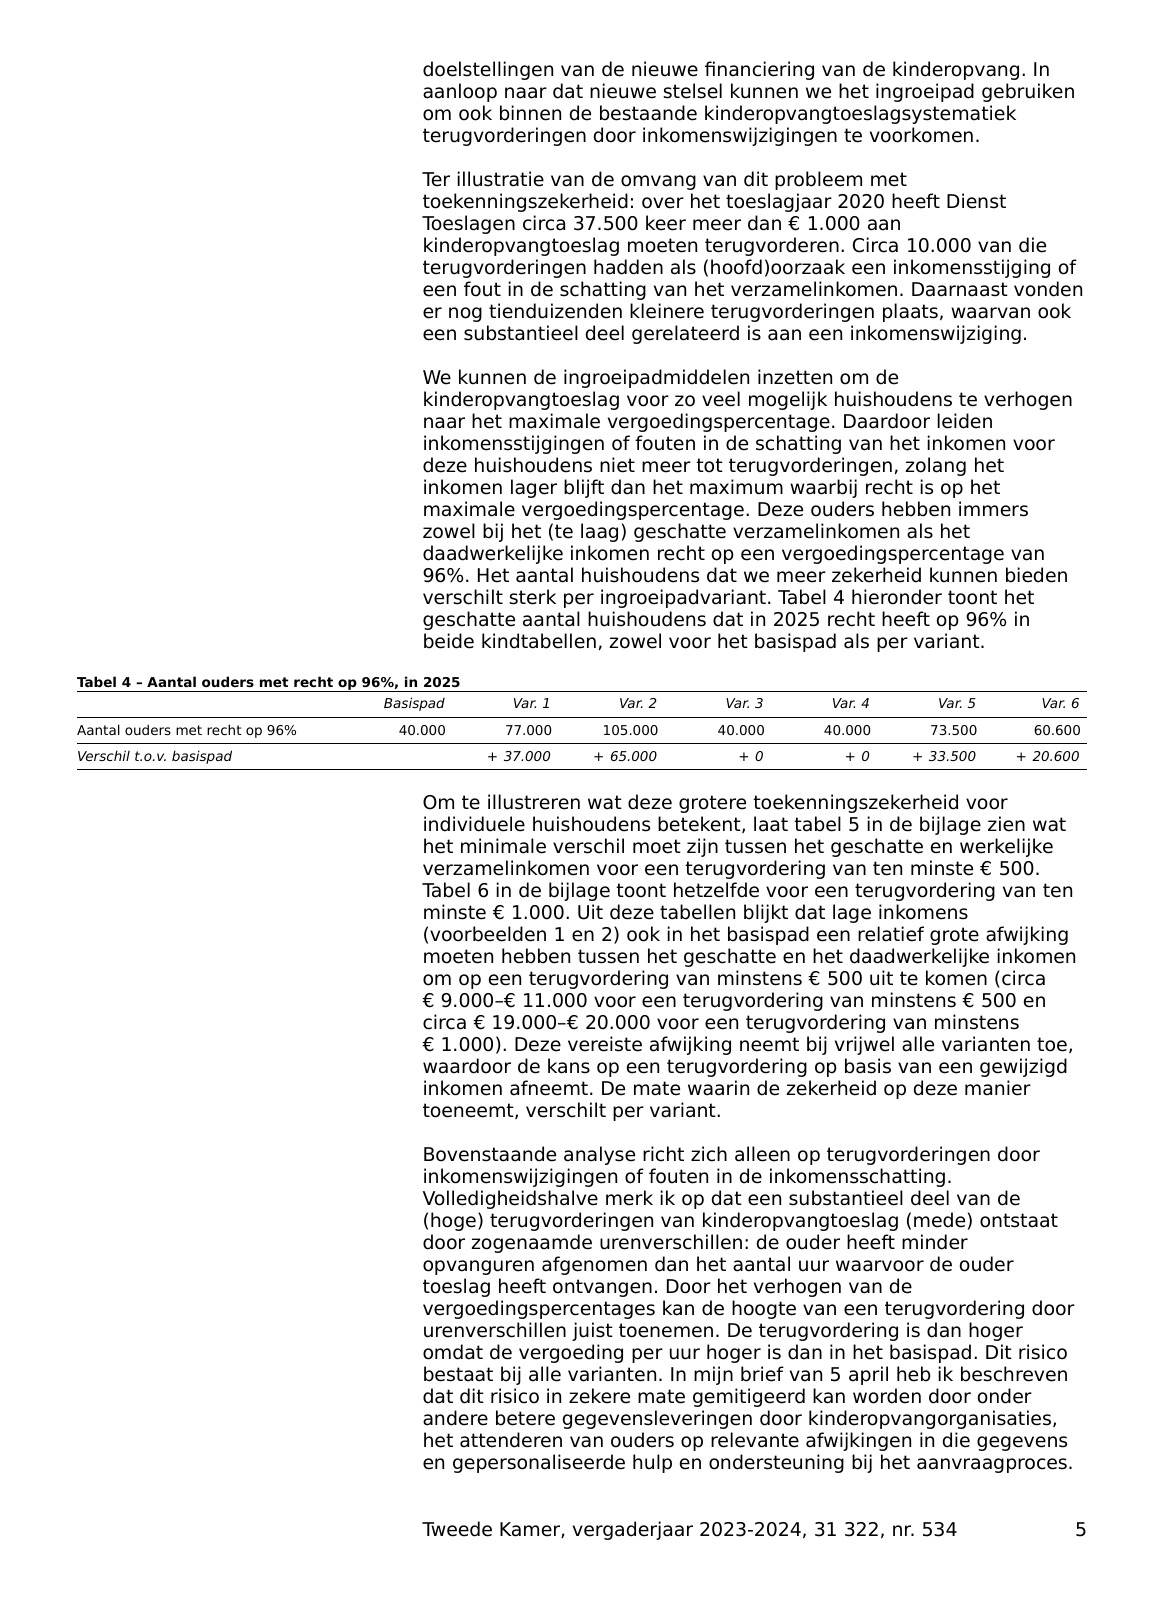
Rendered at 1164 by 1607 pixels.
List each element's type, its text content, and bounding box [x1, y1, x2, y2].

table_cell Basispad [345, 692, 452, 717]
table_cell + 37.000 [452, 744, 558, 769]
table_cell Var. 4 [771, 692, 877, 717]
table_cell Var. 5 [877, 692, 983, 717]
table_cell Verschil t.o.v. basispad [77, 744, 345, 769]
table_cell 40.000 [664, 718, 771, 743]
table_cell [345, 744, 452, 769]
table_cell Var. 1 [452, 692, 558, 717]
table_cell Aantal ouders met recht op 96% [77, 718, 345, 743]
table_cell 40.000 [771, 718, 877, 743]
table_cell + 65.000 [558, 744, 664, 769]
table_header Tabel 4 – Aantal ouders met recht op 96%, in 2025 [77, 675, 1087, 691]
table_cell Var. 2 [558, 692, 664, 717]
table_cell 105.000 [558, 718, 664, 743]
table_cell 77.000 [452, 718, 558, 743]
table_cell [77, 692, 345, 717]
text We kunnen de ingroeipadmiddelen inzetten om de kinderopvangtoeslag voor zo veel mogelijk huishoudens te verhogen naar het maximale vergoedingspercentage. Daardoor leiden inkomensstijgingen of fouten in de schatting van het inkomen voor deze huishoudens niet meer tot terugvorderingen, zolang het inkomen lager blijft dan het maximum waarbij recht is op het maximale vergoedingspercentage. Deze ouders hebben immers zowel bij het (te laag) geschatte verzamelinkomen als het daadwerkelijke inkomen recht op een vergoedingspercentage van 96%. Het aantal huishoudens dat we meer zekerheid kunnen bieden verschilt sterk per ingroeipadvariant. Tabel 4 hieronder toont het geschatte aantal huishoudens dat in 2025 recht heeft op 96% in beide kindtabellen, zowel voor het basispad als per variant. [422, 367, 1087, 653]
text doelstellingen van de nieuwe financiering van de kinderopvang. In aanloop naar dat nieuwe stelsel kunnen we het ingroeipad gebruiken om ook binnen de bestaande kinderopvangtoeslagsystematiek terugvorderingen door inkomenswijzigingen te voorkomen. [422, 59, 1087, 147]
table_cell 60.600 [983, 718, 1087, 743]
table_cell Var. 6 [983, 692, 1087, 717]
table_cell + 20.600 [983, 744, 1087, 769]
table_cell 73.500 [877, 718, 983, 743]
text Om te illustreren wat deze grotere toekenningszekerheid voor individuele huishoudens betekent, laat tabel 5 in de bijlage zien wat het minimale verschil moet zijn tussen het geschatte en werkelijke verzamelinkomen voor een terugvordering van ten minste € 500. Tabel 6 in de bijlage toont hetzelfde voor een terugvordering van ten minste € 1.000. Uit deze tabellen blijkt dat lage inkomens (voorbeelden 1 en 2) ook in het basispad een relatief grote afwijking moeten hebben tussen het geschatte en het daadwerkelijke inkomen om op een terugvordering van minstens € 500 uit te komen (circa € 9.000–€ 11.000 voor een terugvordering van minstens € 500 en circa € 19.000–€ 20.000 voor een terugvordering van minstens € 1.000). Deze vereiste afwijking neemt bij vrijwel alle varianten toe, waardoor de kans op een terugvordering op basis van een gewijzigd inkomen afneemt. De mate waarin de zekerheid op deze manier toeneemt, verschilt per variant. [422, 792, 1087, 1122]
table_cell Var. 3 [664, 692, 771, 717]
text Bovenstaande analyse richt zich alleen op terugvorderingen door inkomenswijzigingen of fouten in de inkomensschatting. Volledigheidshalve merk ik op dat een substantieel deel van de (hoge) terugvorderingen van kinderopvangtoeslag (mede) ontstaat door zogenaamde urenverschillen: de ouder heeft minder opvanguren afgenomen dan het aantal uur waarvoor de ouder toeslag heeft ontvangen. Door het verhogen van de vergoedingspercentages kan de hoogte van een terugvordering door urenverschillen juist toenemen. De terugvordering is dan hoger omdat de vergoeding per uur hoger is dan in het basispad. Dit risico bestaat bij alle varianten. In mijn brief van 5 april heb ik beschreven dat dit risico in zekere mate gemitigeerd kan worden door onder andere betere gegevensleveringen door kinderopvangorganisaties, het attenderen van ouders op relevante afwijkingen in die gegevens en gepersonaliseerde hulp en ondersteuning bij het aanvraagproces. [422, 1144, 1087, 1474]
table_cell 40.000 [345, 718, 452, 743]
table_cell + 33.500 [877, 744, 983, 769]
text Ter illustratie van de omvang van dit probleem met toekenningszekerheid: over het toeslagjaar 2020 heeft Dienst Toeslagen circa 37.500 keer meer dan € 1.000 aan kinderopvangtoeslag moeten terugvorderen. Circa 10.000 van die terugvorderingen hadden als (hoofd)oorzaak een inkomensstijging of een fout in de schatting van het verzamelinkomen. Daarnaast vonden er nog tienduizenden kleinere terugvorderingen plaats, waarvan ook een substantieel deel gerelateerd is aan een inkomenswijziging. [422, 169, 1087, 345]
table_cell + 0 [664, 744, 771, 769]
table_cell + 0 [771, 744, 877, 769]
